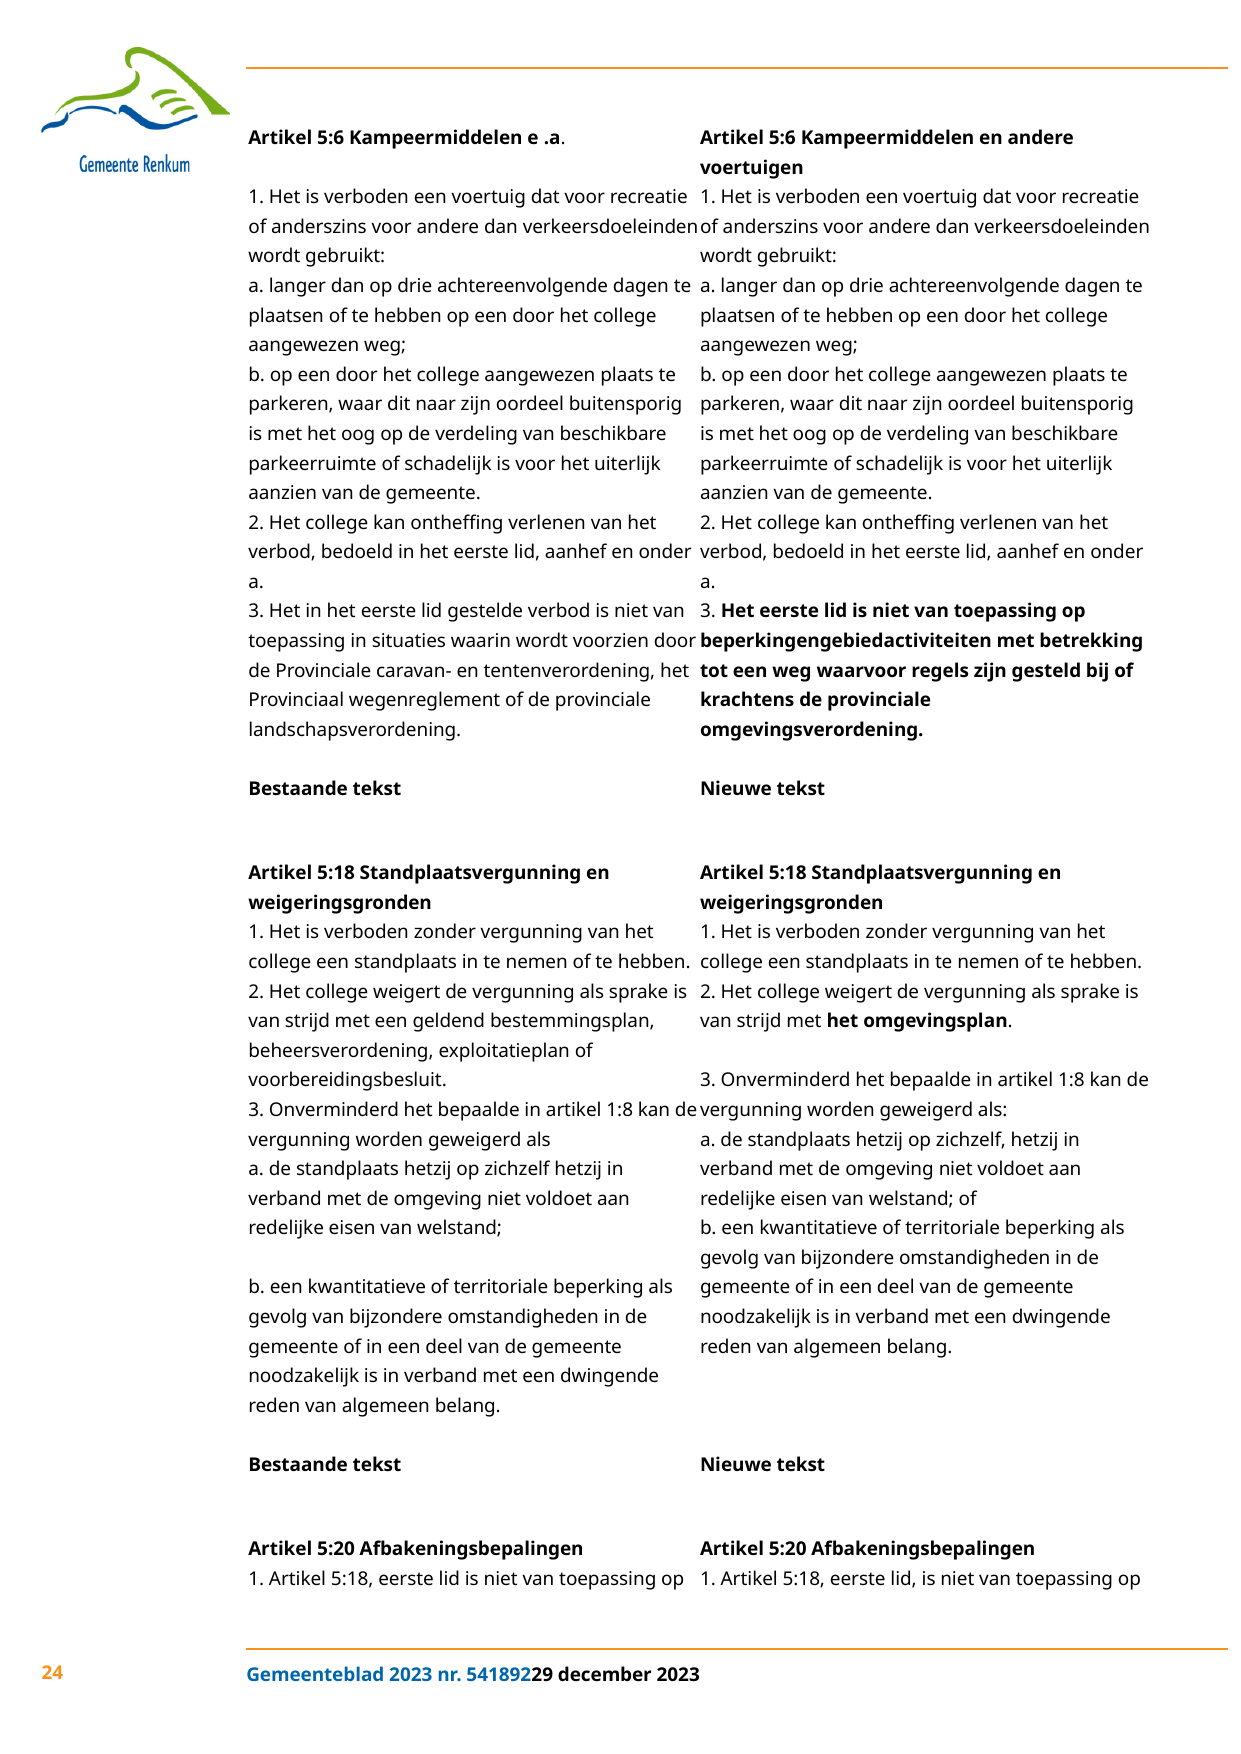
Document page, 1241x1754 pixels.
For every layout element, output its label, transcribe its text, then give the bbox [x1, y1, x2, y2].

table_header Nieuwe tekst [700, 1451, 1152, 1506]
table_cell Artikel 5:18 Standplaatsvergunning en weigeringsgronden 1. Het is verboden zonder vergunning van het college een standplaats in te nemen of te hebben. 2. Het college weigert de vergunning als sprake is van strijd met een geldend bestemmingsplan, beheersverordening, exploitatieplan of voorbereidingsbesluit. 3. Onverminderd het bepaalde in artikel 1:8 kan de vergunning worden geweigerd als a. de standplaats hetzij op zichzelf hetzij in verband met de omgeving niet voldoet aan redelijke eisen van welstand; b. een kwantitatieve of territoriale beperking als gevolg van bijzondere omstandigheden in de gemeente of in een deel van de gemeente noodzakelijk is in verband met een dwingende reden van algemeen belang. [248, 830, 700, 1418]
table_header Bestaande tekst [248, 775, 700, 830]
picture [41, 47, 231, 172]
table_cell Artikel 5:18 Standplaatsvergunning en weigeringsgronden 1. Het is verboden zonder vergunning van het college een standplaats in te nemen of te hebben. 2. Het college weigert de vergunning als sprake is van strijd met het omgevingsplan. 3. Onverminderd het bepaalde in artikel 1:8 kan de vergunning worden geweigerd als: a. de standplaats hetzij op zichzelf, hetzij in verband met de omgeving niet voldoet aan redelijke eisen van welstand; of b. een kwantitatieve of territoriale beperking als gevolg van bijzondere omstandigheden in de gemeente of in een deel van de gemeente noodzakelijk is in verband met een dwingende reden van algemeen belang. [700, 830, 1152, 1418]
table_cell Artikel 5:20 Afbakeningsbepalingen 1. Artikel 5:18, eerste lid, is niet van toepassing op [700, 1506, 1152, 1591]
table_cell Artikel 5:20 Afbakeningsbepalingen 1. Artikel 5:18, eerste lid is niet van toepassing op [248, 1506, 700, 1591]
table_header Bestaande tekst [248, 1451, 700, 1506]
table_cell Artikel 5:6 Kampeermiddelen e .a. 1. Het is verboden een voertuig dat voor recreatie of anderszins voor andere dan verkeersdoeleinden wordt gebruikt: a. langer dan op drie achtereenvolgende dagen te plaatsen of te hebben op een door het college aangewezen weg; b. op een door het college aangewezen plaats te parkeren, waar dit naar zijn oordeel buitensporig is met het oog op de verdeling van beschikbare parkeerruimte of schadelijk is voor het uiterlijk aanzien van de gemeente. 2. Het college kan ontheffing verlenen van het verbod, bedoeld in het eerste lid, aanhef en onder a. 3. Het in het eerste lid gestelde verbod is niet van toepassing in situaties waarin wordt voorzien door de Provinciale caravan- en tentenverordening, het Provinciaal wegenreglement of de provinciale landschapsverordening. [248, 95, 700, 742]
table_header Nieuwe tekst [700, 775, 1152, 830]
table_cell Artikel 5:6 Kampeermiddelen en andere voertuigen 1. Het is verboden een voertuig dat voor recreatie of anderszins voor andere dan verkeersdoeleinden wordt gebruikt: a. langer dan op drie achtereenvolgende dagen te plaatsen of te hebben op een door het college aangewezen weg; b. op een door het college aangewezen plaats te parkeren, waar dit naar zijn oordeel buitensporig is met het oog op de verdeling van beschikbare parkeerruimte of schadelijk is voor het uiterlijk aanzien van de gemeente. 2. Het college kan ontheffing verlenen van het verbod, bedoeld in het eerste lid, aanhef en onder a. 3. Het eerste lid is niet van toepassing op beperkingengebiedactiviteiten met betrekking tot een weg waarvoor regels zijn gesteld bij of krachtens de provinciale omgevingsverordening. [700, 95, 1152, 742]
